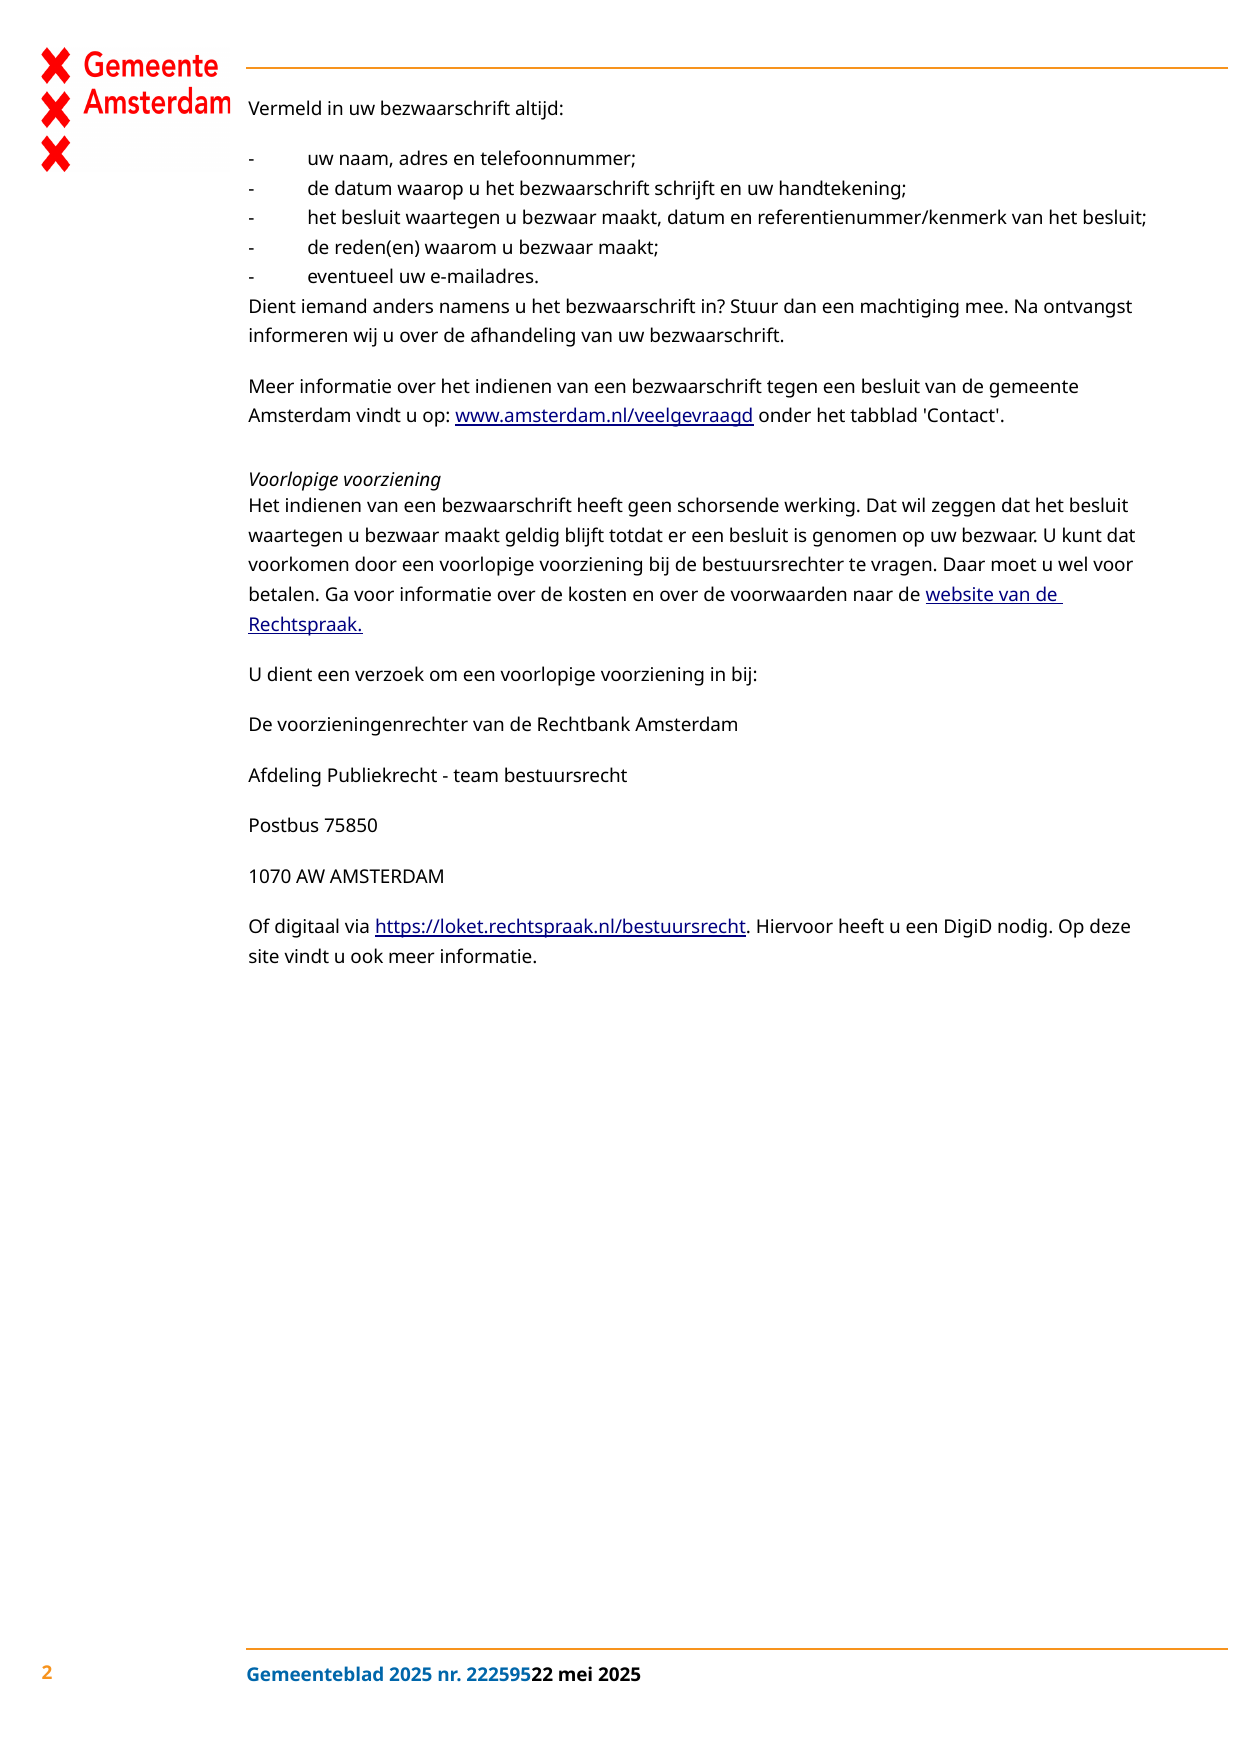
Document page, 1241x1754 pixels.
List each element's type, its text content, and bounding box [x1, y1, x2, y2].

text Of digitaal via https://loket.rechtspraak.nl/bestuursrecht. Hiervoor heeft u een DigiD nodig. Op deze site vindt u ook meer informatie. [248, 913, 1152, 968]
list de reden(en) waarom u bezwaar maakt; [248, 234, 1152, 260]
text Dient iemand anders namens u het bezwaarschrift in? Stuur dan een machtiging mee. Na ontvangst informeren wij u over de afhandeling van uw bezwaarschrift. [248, 293, 1152, 348]
text Postbus 75850 [248, 812, 1152, 838]
text U dient een verzoek om een voorlopige voorziening in bij: [248, 661, 1152, 687]
text De voorzieningenrechter van de Rechtbank Amsterdam [248, 712, 1152, 737]
text Vermeld in uw bezwaarschrift altijd: [248, 95, 1152, 121]
list het besluit waartegen u bezwaar maakt, datum en referentienummer/kenmerk van het besluit; [248, 204, 1152, 230]
text Afdeling Publiekrecht - team bestuursrecht [248, 762, 1152, 788]
text Voorlopige voorziening [248, 467, 1152, 492]
text 1070 AW AMSTERDAM [248, 863, 1152, 888]
list de datum waarop u het bezwaarschrift schrijft en uw handtekening; [248, 175, 1152, 201]
list uw naam, adres en telefoonnummer; [248, 145, 1152, 171]
text Meer informatie over het indienen van een bezwaarschrift tegen een besluit van de gemeente Amsterdam vindt u op: www.amsterdam.nl/veelgevraagd onder het tabblad 'Contact'. [248, 373, 1152, 428]
list eventueel uw e-mailadres. [248, 263, 1152, 289]
picture [41, 47, 231, 172]
text Het indienen van een bezwaarschrift heeft geen schorsende werking. Dat wil zeggen dat het besluit waartegen u bezwaar maakt geldig blijft totdat er een besluit is genomen op uw bezwaar. U kunt dat voorkomen door een voorlopige voorziening bij de bestuursrechter te vragen. Daar moet u wel voor betalen. Ga voor informatie over de kosten en over de voorwaarden naar de website van de Rechtspraak. [248, 492, 1152, 636]
